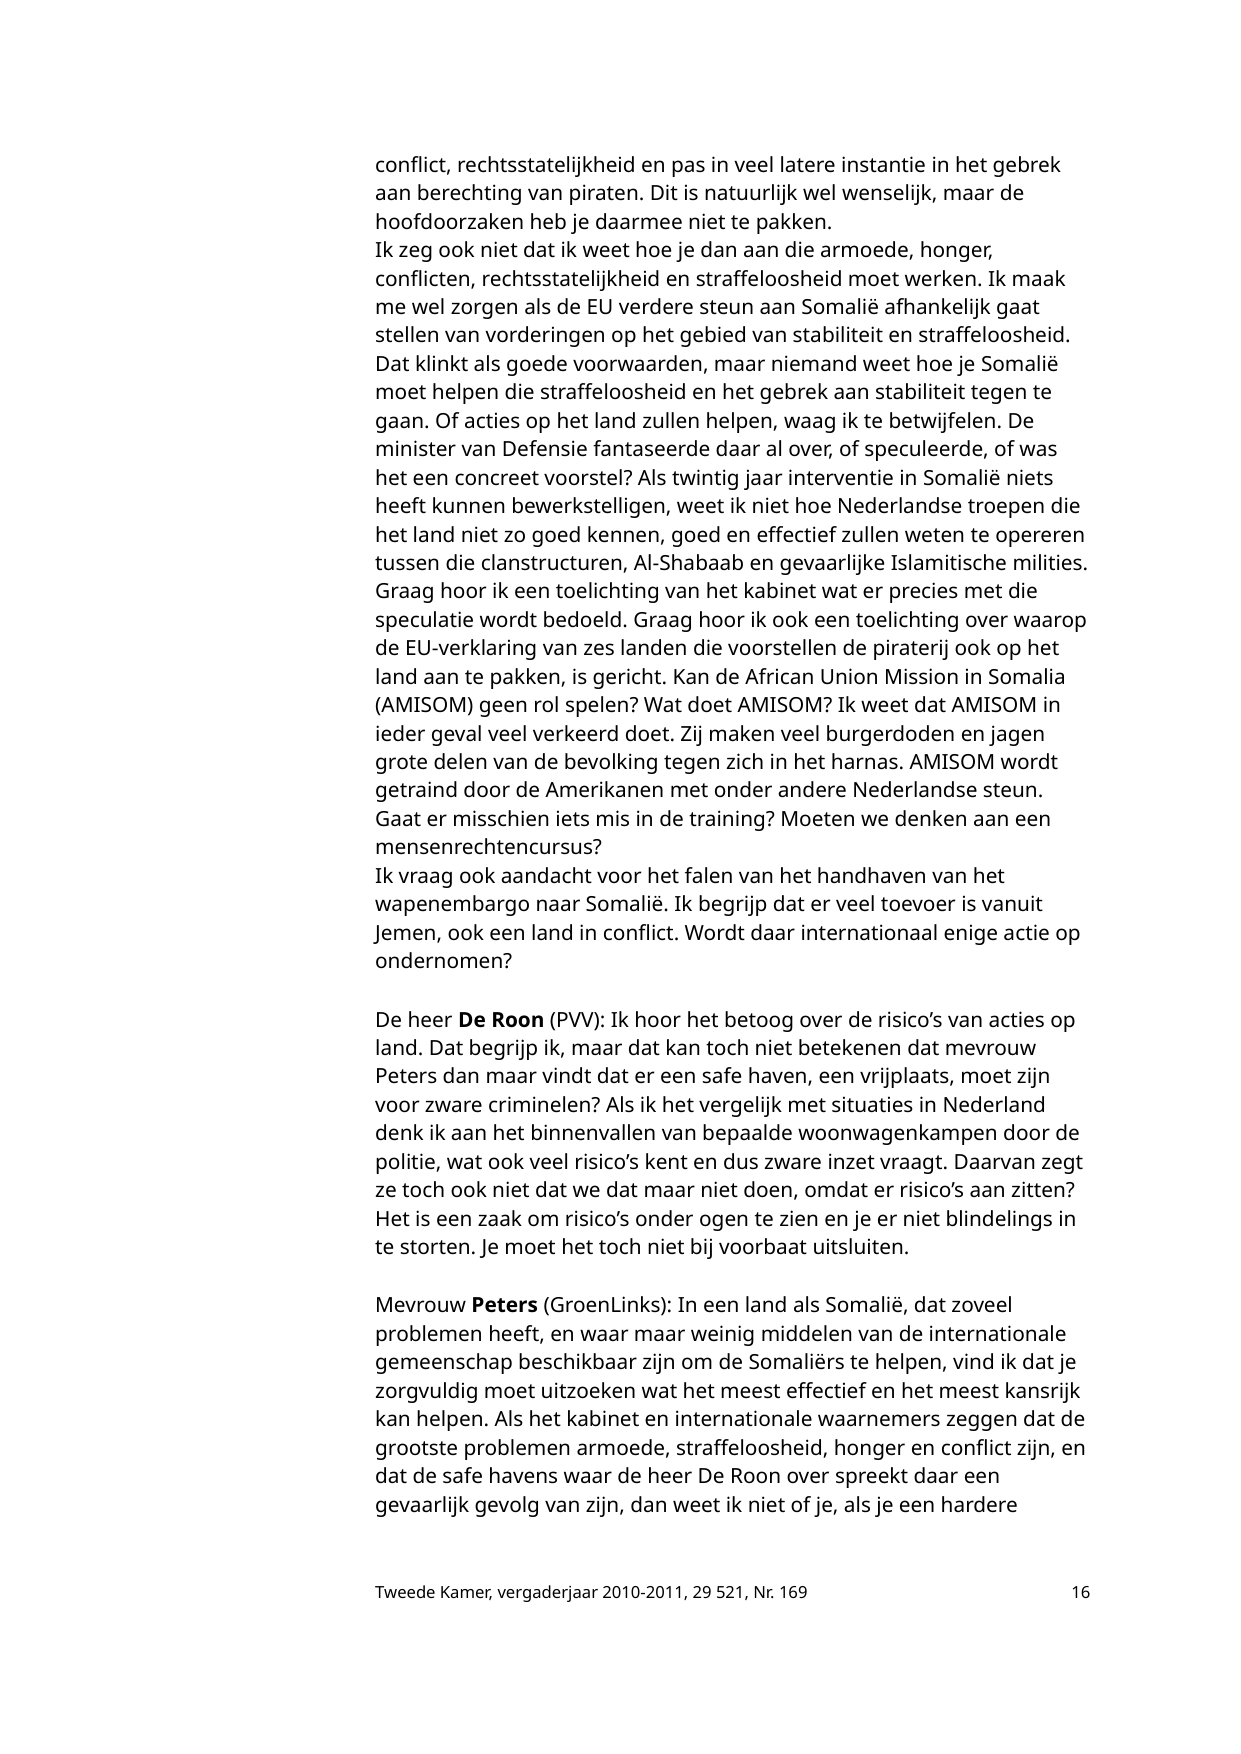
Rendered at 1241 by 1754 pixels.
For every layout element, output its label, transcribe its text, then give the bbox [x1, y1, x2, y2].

text De heer De Roon (PVV): Ik hoor het betoog over de risico’s van acties op land. Dat begrijp ik, maar dat kan toch niet betekenen dat mevrouw Peters dan maar vindt dat er een safe haven, een vrijplaats, moet zijn voor zware criminelen? Als ik het vergelijk met situaties in Nederland denk ik aan het binnenvallen van bepaalde woonwagenkampen door de politie, wat ook veel risico’s kent en dus zware inzet vraagt. Daarvan zegt ze toch ook niet dat we dat maar niet doen, omdat er risico’s aan zitten? Het is een zaak om risico’s onder ogen te zien en je er niet blindelings in te storten. Je moet het toch niet bij voorbaat uitsluiten. [375, 1005, 1090, 1261]
text Ik zeg ook niet dat ik weet hoe je dan aan die armoede, honger, conflicten, rechtsstatelijkheid en straffeloosheid moet werken. Ik maak me wel zorgen als de EU verdere steun aan Somalië afhankelijk gaat stellen van vorderingen op het gebied van stabiliteit en straffeloosheid. Dat klinkt als goede voorwaarden, maar niemand weet hoe je Somalië moet helpen die straffeloosheid en het gebrek aan stabiliteit tegen te gaan. Of acties op het land zullen helpen, waag ik te betwijfelen. De minister van Defensie fantaseerde daar al over, of speculeerde, of was het een concreet voorstel? Als twintig jaar interventie in Somalië niets heeft kunnen bewerkstelligen, weet ik niet hoe Nederlandse troepen die het land niet zo goed kennen, goed en effectief zullen weten te opereren tussen die clanstructuren, Al-Shabaab en gevaarlijke Islamitische milities. Graag hoor ik een toelichting van het kabinet wat er precies met die speculatie wordt bedoeld. Graag hoor ik ook een toelichting over waarop de EU-verklaring van zes landen die voorstellen de piraterij ook op het land aan te pakken, is gericht. Kan de African Union Mission in Somalia (AMISOM) geen rol spelen? Wat doet AMISOM? Ik weet dat AMISOM in ieder geval veel verkeerd doet. Zij maken veel burgerdoden en jagen grote delen van de bevolking tegen zich in het harnas. AMISOM wordt getraind door de Amerikanen met onder andere Nederlandse steun. Gaat er misschien iets mis in de training? Moeten we denken aan een mensenrechtencursus? [375, 235, 1090, 861]
text Mevrouw Peters (GroenLinks): In een land als Somalië, dat zoveel problemen heeft, en waar maar weinig middelen van de internationale gemeenschap beschikbaar zijn om de Somaliërs te helpen, vind ik dat je zorgvuldig moet uitzoeken wat het meest effectief en het meest kansrijk kan helpen. Als het kabinet en internationale waarnemers zeggen dat de grootste problemen armoede, straffeloosheid, honger en conflict zijn, en dat de safe havens waar de heer De Roon over spreekt daar een gevaarlijk gevolg van zijn, dan weet ik niet of je, als je een hardere [375, 1291, 1090, 1518]
text conflict, rechtsstatelijkheid en pas in veel latere instantie in het gebrek aan berechting van piraten. Dit is natuurlijk wel wenselijk, maar de hoofdoorzaken heb je daarmee niet te pakken. [375, 150, 1090, 235]
text Ik vraag ook aandacht voor het falen van het handhaven van het wapenembargo naar Somalië. Ik begrijp dat er veel toevoer is vanuit Jemen, ook een land in conflict. Wordt daar internationaal enige actie op ondernomen? [375, 861, 1090, 975]
